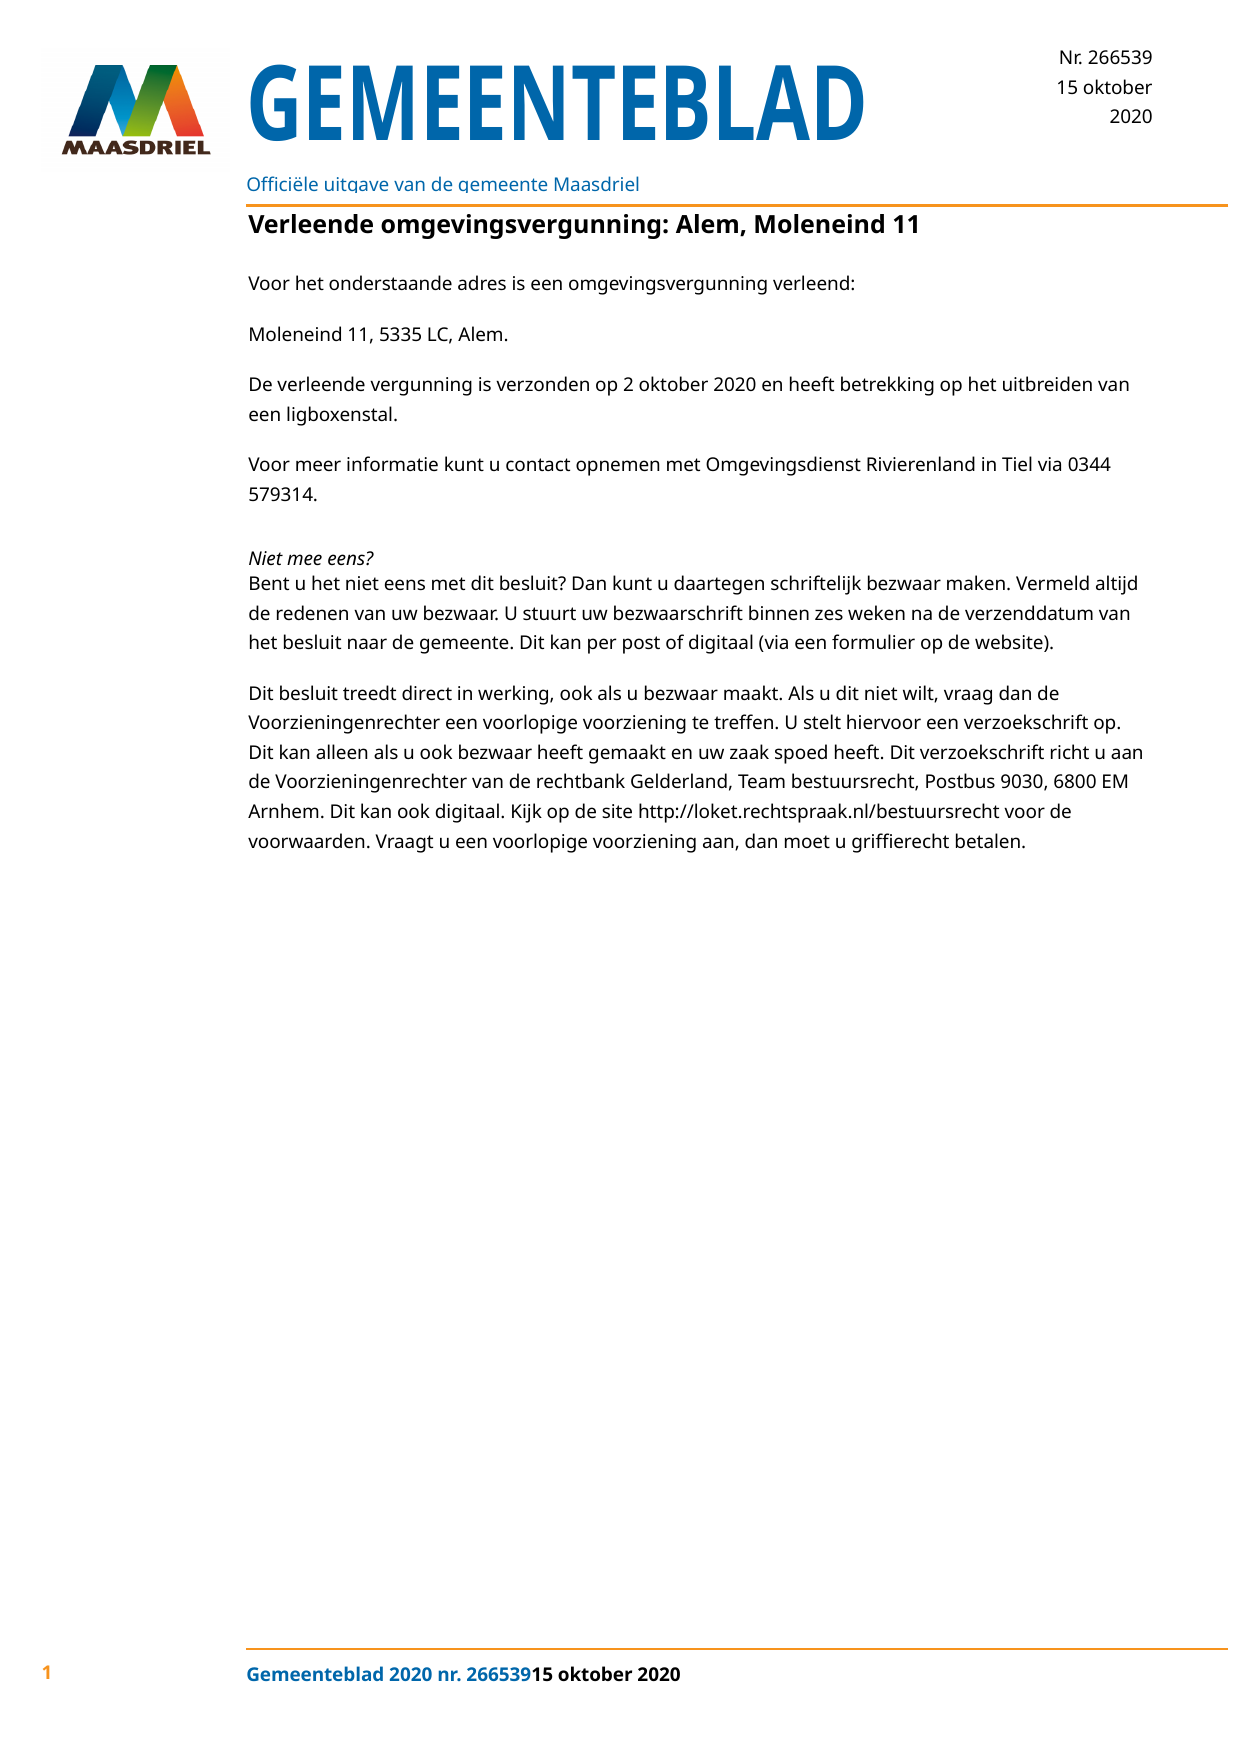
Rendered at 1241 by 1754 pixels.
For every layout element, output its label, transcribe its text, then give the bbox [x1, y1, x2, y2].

text Voor meer informatie kunt u contact opnemen met Omgevingsdienst Rivierenland in Tiel via 0344 579314. [248, 451, 1152, 506]
picture [41, 47, 231, 172]
text Moleneind 11, 5335 LC, Alem. [248, 321, 1152, 346]
text Verleende omgevingsvergunning: Alem, Moleneind 11 [248, 207, 1152, 241]
text Voor het onderstaande adres is een omgevingsvergunning verleend: [248, 270, 1152, 296]
text Niet mee eens? [248, 545, 1152, 570]
text De verleende vergunning is verzonden op 2 oktober 2020 en heeft betrekking op het uitbreiden van een ligboxenstal. [248, 371, 1152, 426]
text Bent u het niet eens met dit besluit? Dan kunt u daartegen schriftelijk bezwaar maken. Vermeld altijd de redenen van uw bezwaar. U stuurt uw bezwaarschrift binnen zes weken na de verzenddatum van het besluit naar de gemeente. Dit kan per post of digitaal (via een formulier op de website). [248, 570, 1152, 655]
text Dit besluit treedt direct in werking, ook als u bezwaar maakt. Als u dit niet wilt, vraag dan de Voorzieningenrechter een voorlopige voorziening te treffen. U stelt hiervoor een verzoekschrift op. Dit kan alleen als u ook bezwaar heeft gemaakt en uw zaak spoed heeft. Dit verzoekschrift richt u aan de Voorzieningenrechter van de rechtbank Gelderland, Team bestuursrecht, Postbus 9030, 6800 EM Arnhem. Dit kan ook digitaal. Kijk op de site http://loket.rechtspraak.nl/bestuursrecht voor de voorwaarden. Vraagt u een voorlopige voorziening aan, dan moet u griffierecht betalen. [248, 680, 1152, 854]
